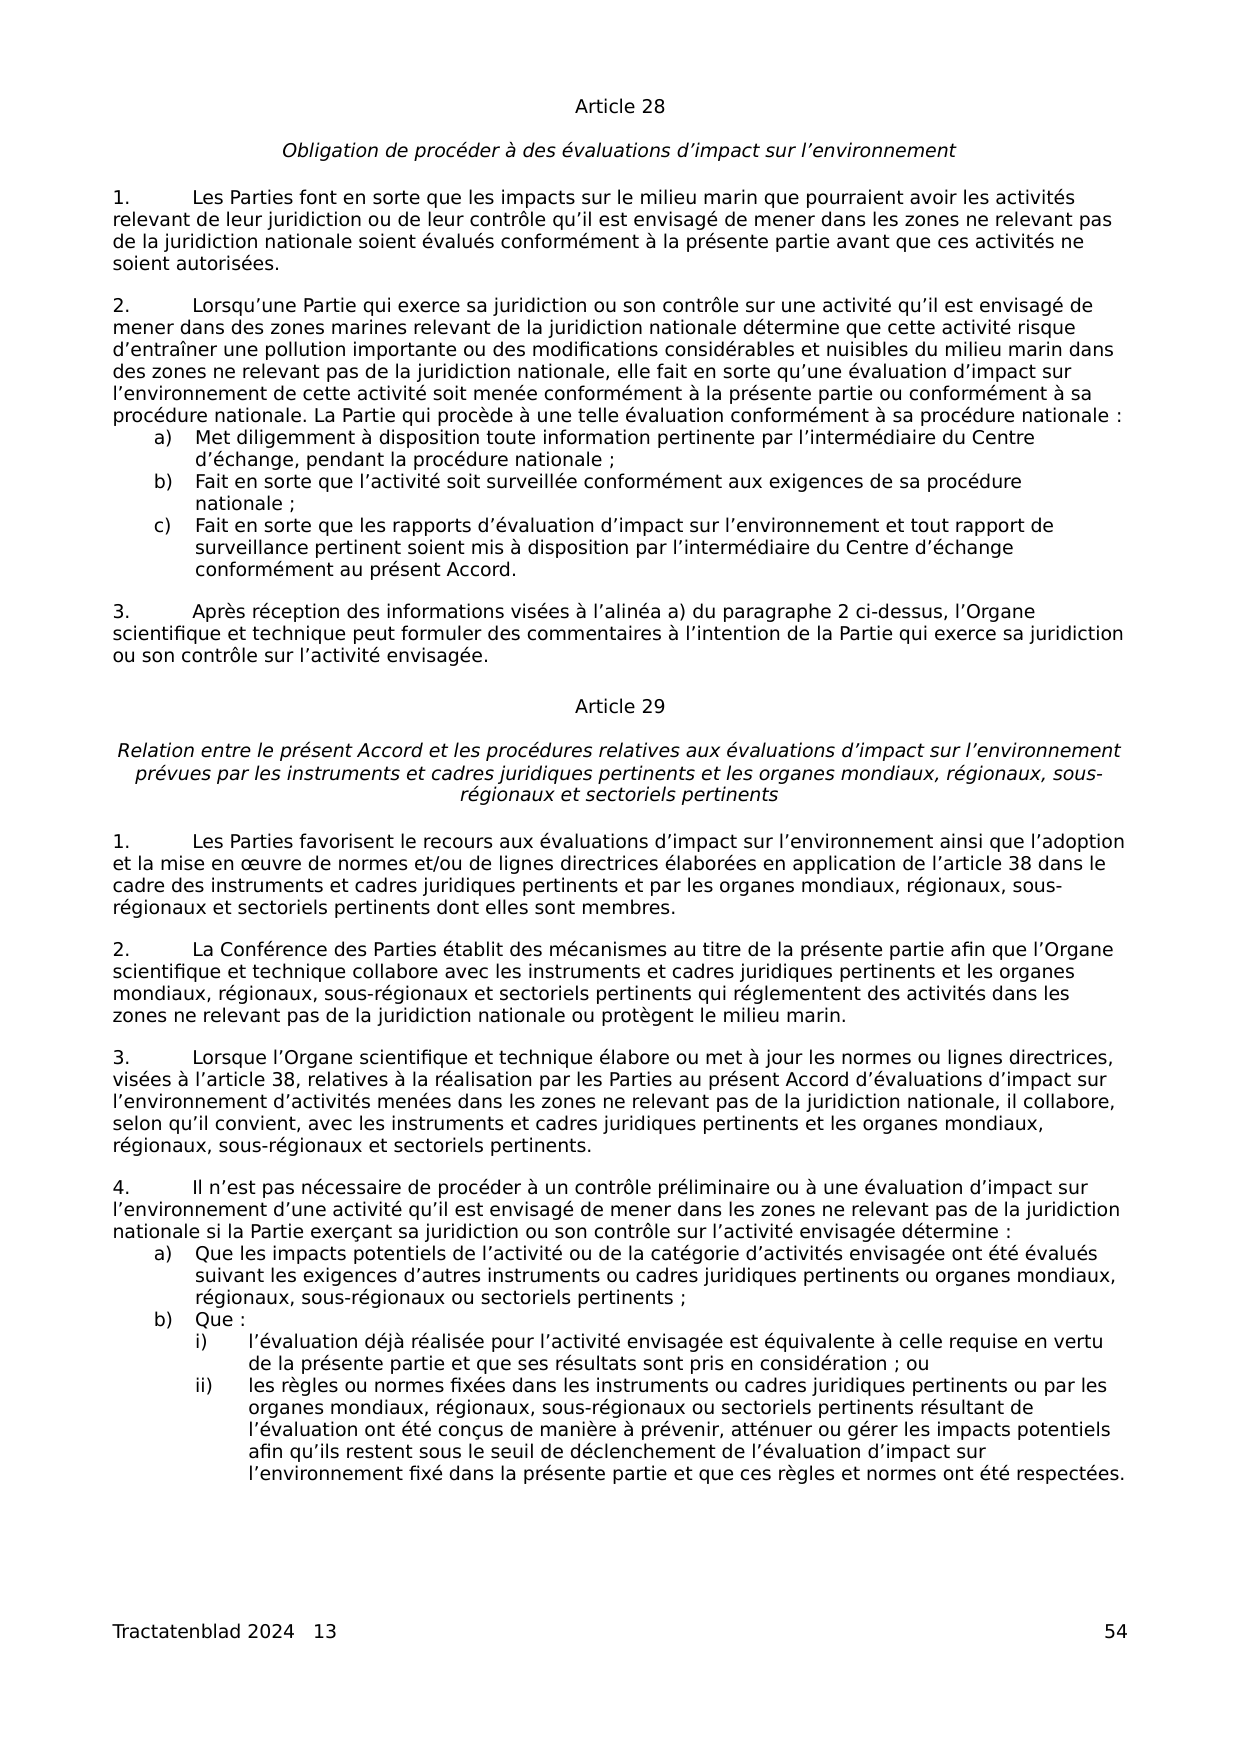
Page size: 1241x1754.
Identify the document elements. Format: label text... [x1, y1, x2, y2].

text 1. Les Parties favorisent le recours aux évaluations d’impact sur l’environnement ainsi que l’adoption et la mise en œuvre de normes et/ou de lignes directrices élaborées en application de l’article 38 dans le cadre des instruments et cadres juridiques pertinents et par les organes mondiaux, régionaux, sous-régionaux et sectoriels pertinents dont elles sont membres. [112, 831, 1128, 919]
text 3. Lorsque l’Organe scientifique et technique élabore ou met à jour les normes ou lignes directrices, visées à l’article 38, relatives à la réalisation par les Parties au présent Accord d’évaluations d’impact sur l’environnement d’activités menées dans les zones ne relevant pas de la juridiction nationale, il collabore, selon qu’il convient, avec les instruments et cadres juridiques pertinents et les organes mondiaux, régionaux, sous-régionaux et sectoriels pertinents. [112, 1047, 1128, 1157]
text 3. Après réception des informations visées à l’alinéa a) du paragraphe 2 ci-dessus, l’Organe scientifique et technique peut formuler des commentaires à l’intention de la Partie qui exerce sa juridiction ou son contrôle sur l’activité envisagée. [112, 601, 1128, 666]
text b) Que : [153, 1309, 1128, 1331]
text ii) les règles ou normes fixées dans les instruments ou cadres juridiques pertinents ou par les organes mondiaux, régionaux, sous-régionaux ou sectoriels pertinents résultant de l’évaluation ont été conçus de manière à prévenir, atténuer ou gérer les impacts potentiels afin qu’ils restent sous le seuil de déclenchement de l’évaluation d’impact sur l’environnement fixé dans la présente partie et que ces règles et normes ont été respectées. [195, 1375, 1128, 1485]
subtitle Article 28 Obligation de procéder à des évaluations d’impact sur l’environnement [112, 96, 1128, 162]
text 2. La Conférence des Parties établit des mécanismes au titre de la présente partie afin que l’Organe scientifique et technique collabore avec les instruments et cadres juridiques pertinents et les organes mondiaux, régionaux, sous-régionaux et sectoriels pertinents qui réglementent des activités dans les zones ne relevant pas de la juridiction nationale ou protègent le milieu marin. [112, 939, 1128, 1027]
text 2. Lorsqu’une Partie qui exerce sa juridiction ou son contrôle sur une activité qu’il est envisagé de mener dans des zones marines relevant de la juridiction nationale détermine que cette activité risque d’entraîner une pollution importante ou des modifications considérables et nuisibles du milieu marin dans des zones ne relevant pas de la juridiction nationale, elle fait en sorte qu’une évaluation d’impact sur l’environnement de cette activité soit menée conformément à la présente partie ou conformément à sa procédure nationale. La Partie qui procède à une telle évaluation conformément à sa procédure nationale : [112, 295, 1128, 427]
text i) l’évaluation déjà réalisée pour l’activité envisagée est équivalente à celle requise en vertu de la présente partie et que ses résultats sont pris en considération ; ou [195, 1331, 1128, 1375]
text 1. Les Parties font en sorte que les impacts sur le milieu marin que pourraient avoir les activités relevant de leur juridiction ou de leur contrôle qu’il est envisagé de mener dans les zones ne relevant pas de la juridiction nationale soient évalués conformément à la présente partie avant que ces activités ne soient autorisées. [112, 187, 1128, 275]
subtitle Article 29 Relation entre le présent Accord et les procédures relatives aux évaluations d’impact sur l’environnement prévues par les instruments et cadres juridiques pertinents et les organes mondiaux, régionaux, sous-régionaux et sectoriels pertinents [112, 696, 1128, 806]
text a) Que les impacts potentiels de l’activité ou de la catégorie d’activités envisagée ont été évalués suivant les exigences d’autres instruments ou cadres juridiques pertinents ou organes mondiaux, régionaux, sous-régionaux ou sectoriels pertinents ; [153, 1243, 1128, 1309]
text a) Met diligemment à disposition toute information pertinente par l’intermédiaire du Centre d’échange, pendant la procédure nationale ; [153, 427, 1128, 471]
text 4. Il n’est pas nécessaire de procéder à un contrôle préliminaire ou à une évaluation d’impact sur l’environnement d’une activité qu’il est envisagé de mener dans les zones ne relevant pas de la juridiction nationale si la Partie exerçant sa juridiction ou son contrôle sur l’activité envisagée détermine : [112, 1177, 1128, 1243]
text c) Fait en sorte que les rapports d’évaluation d’impact sur l’environnement et tout rapport de surveillance pertinent soient mis à disposition par l’intermédiaire du Centre d’échange conformément au présent Accord. [153, 514, 1128, 581]
text b) Fait en sorte que l’activité soit surveillée conformément aux exigences de sa procédure nationale ; [153, 471, 1128, 514]
